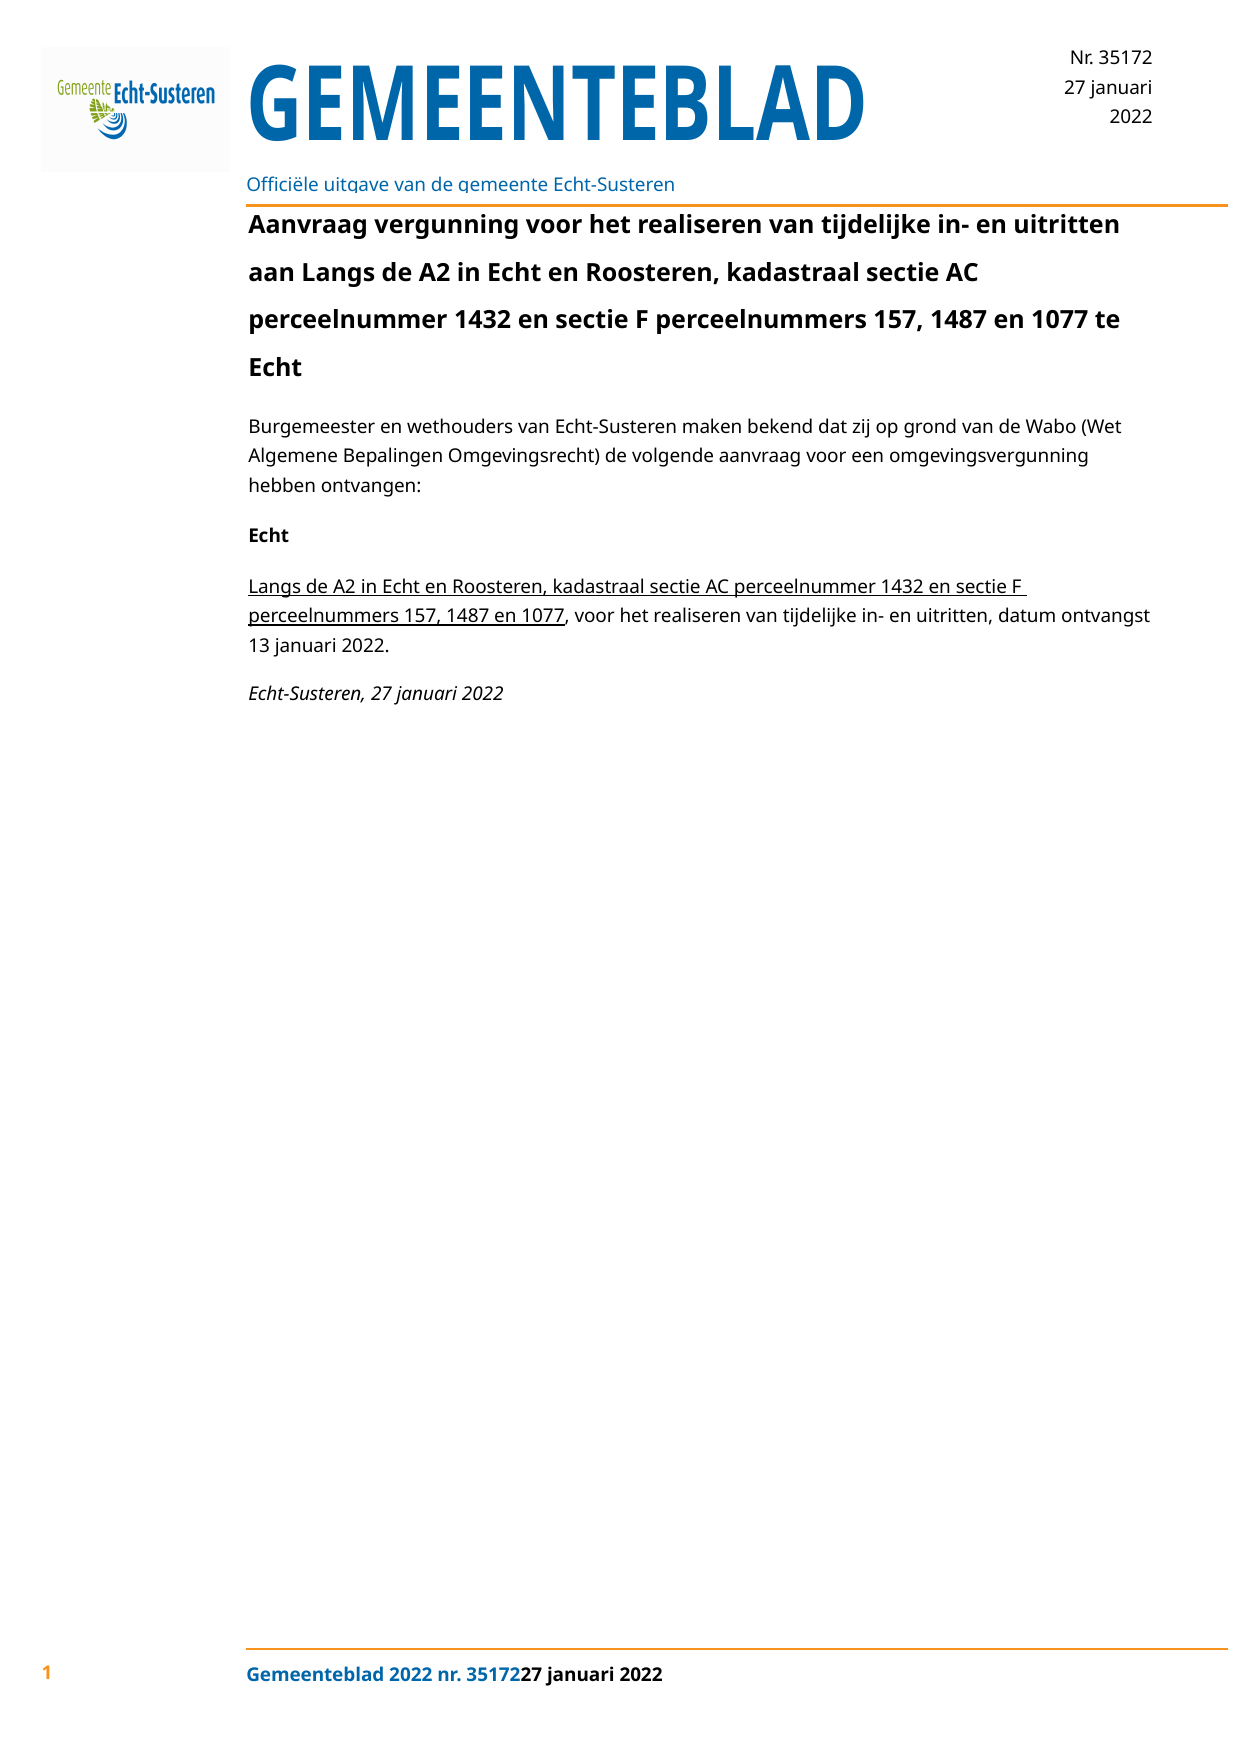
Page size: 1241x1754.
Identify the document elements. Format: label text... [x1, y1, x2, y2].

text Aanvraag vergunning voor het realiseren van tijdelijke in- en uitritten aan Langs de A2 in Echt en Roosteren, kadastraal sectie AC perceelnummer 1432 en sectie F perceelnummers 157, 1487 en 1077 te Echt [248, 207, 1152, 384]
picture [41, 47, 231, 172]
text Burgemeester en wethouders van Echt-Susteren maken bekend dat zij op grond van de Wabo (Wet Algemene Bepalingen Omgevingsrecht) de volgende aanvraag voor een omgevingsvergunning hebben ontvangen: [248, 413, 1152, 498]
text Echt [248, 523, 1152, 548]
text Echt-Susteren, 27 januari 2022 [248, 680, 1152, 706]
text Langs de A2 in Echt en Roosteren, kadastraal sectie AC perceelnummer 1432 en sectie F perceelnummers 157, 1487 en 1077, voor het realiseren van tijdelijke in- en uitritten, datum ontvangst 13 januari 2022. [248, 573, 1152, 658]
